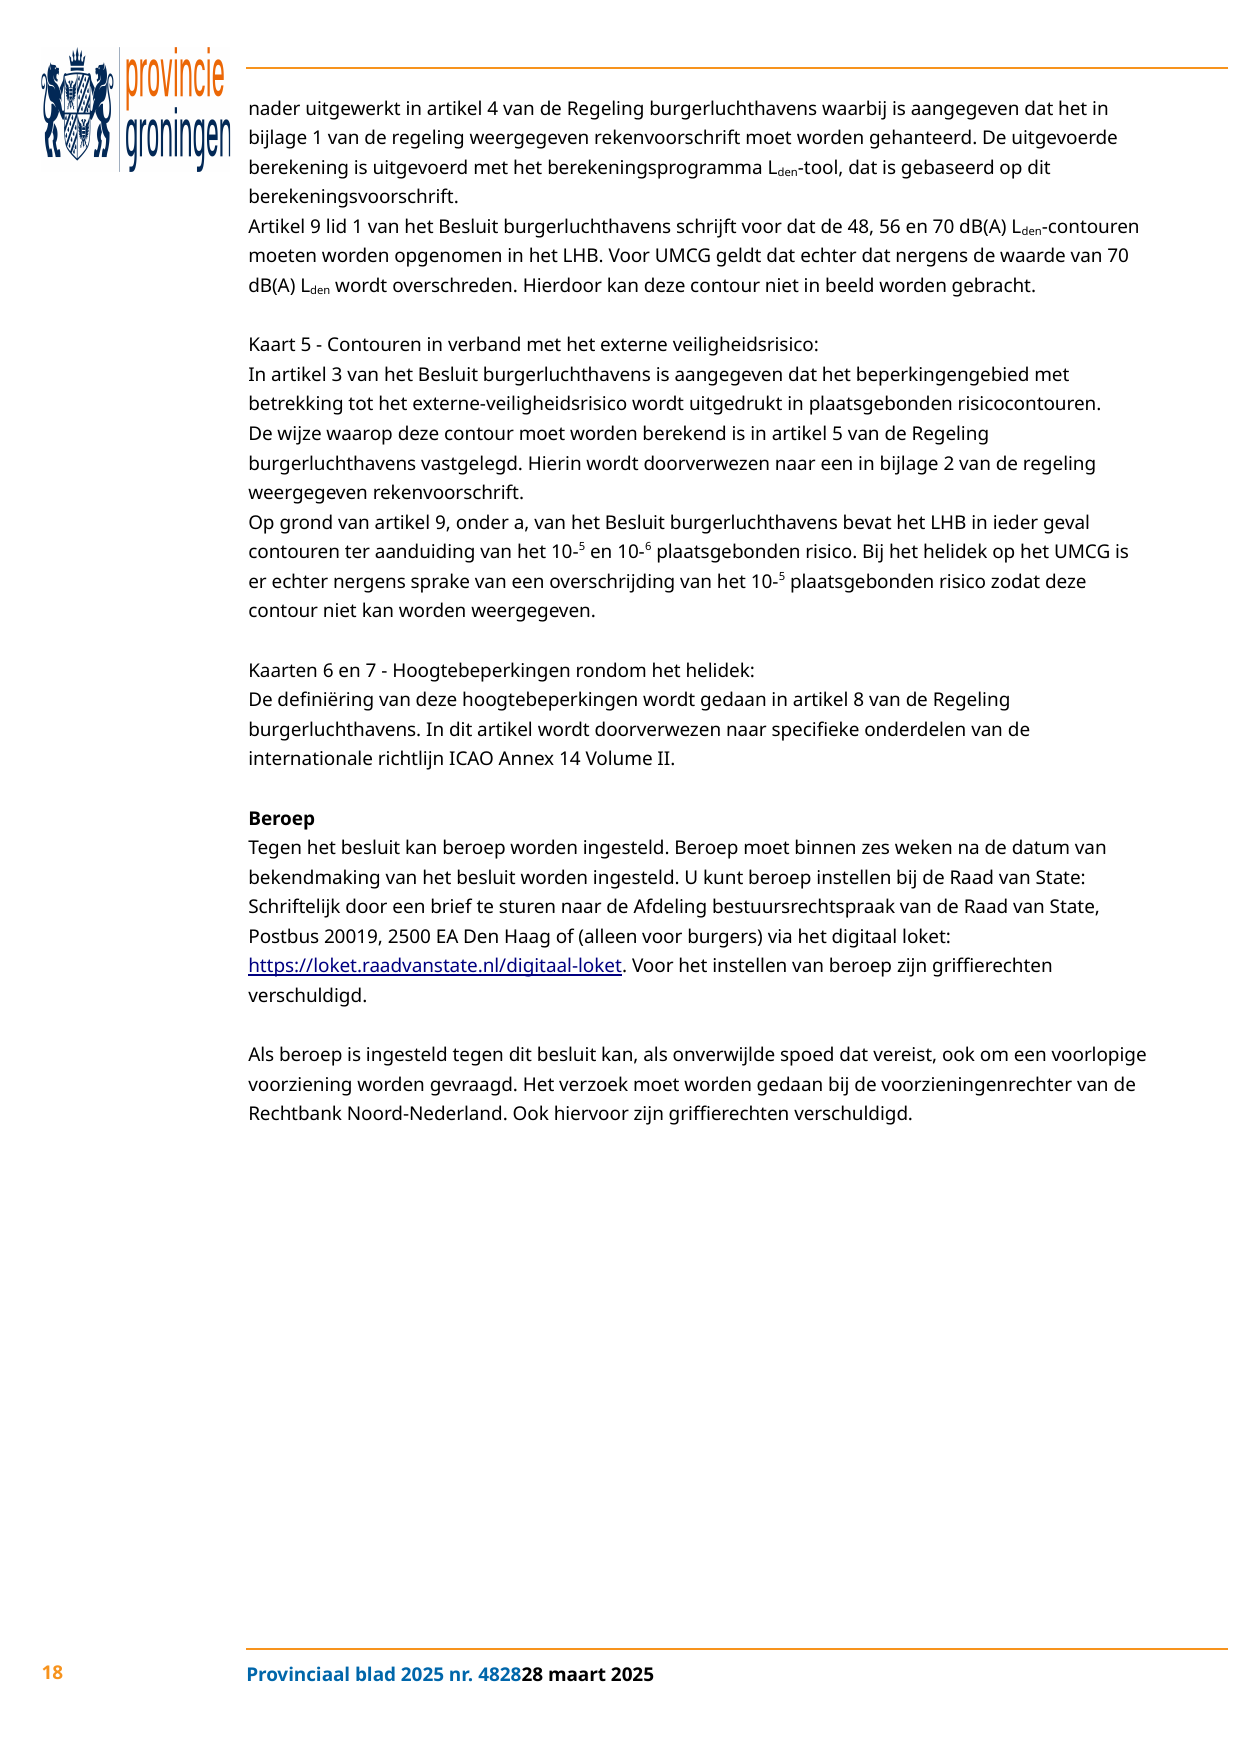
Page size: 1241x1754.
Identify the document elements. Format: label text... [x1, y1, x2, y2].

text Artikel 9 lid 1 van het Besluit burgerluchthavens schrijft voor dat de 48, 56 en 70 dB(A) Lden-contouren moeten worden opgenomen in het LHB. Voor UMCG geldt dat echter dat nergens de waarde van 70 dB(A) Lden wordt overschreden. Hierdoor kan deze contour niet in beeld worden gebracht. [248, 213, 1152, 298]
text Als beroep is ingesteld tegen dit besluit kan, als onverwijlde spoed dat vereist, ook om een voorlopige voorziening worden gevraagd. Het verzoek moet worden gedaan bij de voorzieningenrechter van de Rechtbank Noord-Nederland. Ook hiervoor zijn griffierechten verschuldigd. [248, 1041, 1152, 1126]
text nader uitgewerkt in artikel 4 van de Regeling burgerluchthavens waarbij is aangegeven dat het in bijlage 1 van de regeling weergegeven rekenvoorschrift moet worden gehanteerd. De uitgevoerde berekening is uitgevoerd met het berekeningsprogramma Lden-tool, dat is gebaseerd op dit berekeningsvoorschrift. [248, 95, 1152, 209]
text De wijze waarop deze contour moet worden berekend is in artikel 5 van de Regeling burgerluchthavens vastgelegd. Hierin wordt doorverwezen naar een in bijlage 2 van de regeling weergegeven rekenvoorschrift. [248, 420, 1152, 505]
text Kaart 5 - Contouren in verband met het externe veiligheidsrisico: [248, 331, 1152, 357]
text Op grond van artikel 9, onder a, van het Besluit burgerluchthavens bevat het LHB in ieder geval contouren ter aanduiding van het 10-5 en 10-6 plaatsgebonden risico. Bij het helidek op het UMCG is er echter nergens sprake van een overschrijding van het 10-5 plaatsgebonden risico zodat deze contour niet kan worden weergegeven. [248, 509, 1152, 623]
text In artikel 3 van het Besluit burgerluchthavens is aangegeven dat het beperkingengebied met betrekking tot het externe-veiligheidsrisico wordt uitgedrukt in plaatsgebonden risicocontouren. [248, 361, 1152, 416]
picture [41, 47, 231, 172]
text Tegen het besluit kan beroep worden ingesteld. Beroep moet binnen zes weken na de datum van bekendmaking van het besluit worden ingesteld. U kunt beroep instellen bij de Raad van State: Schriftelijk door een brief te sturen naar de Afdeling bestuursrechtspraak van de Raad van State, Postbus 20019, 2500 EA Den Haag of (alleen voor burgers) via het digitaal loket: https://loket.raadvanstate.nl/digitaal-loket. Voor het instellen van beroep zijn griffierechten verschuldigd. [248, 834, 1152, 1008]
text Beroep [248, 805, 1152, 831]
text Kaarten 6 en 7 - Hoogtebeperkingen rondom het helidek: [248, 657, 1152, 683]
text De definiëring van deze hoogtebeperkingen wordt gedaan in artikel 8 van de Regeling burgerluchthavens. In dit artikel wordt doorverwezen naar specifieke onderdelen van de internationale richtlijn ICAO Annex 14 Volume II. [248, 686, 1152, 771]
